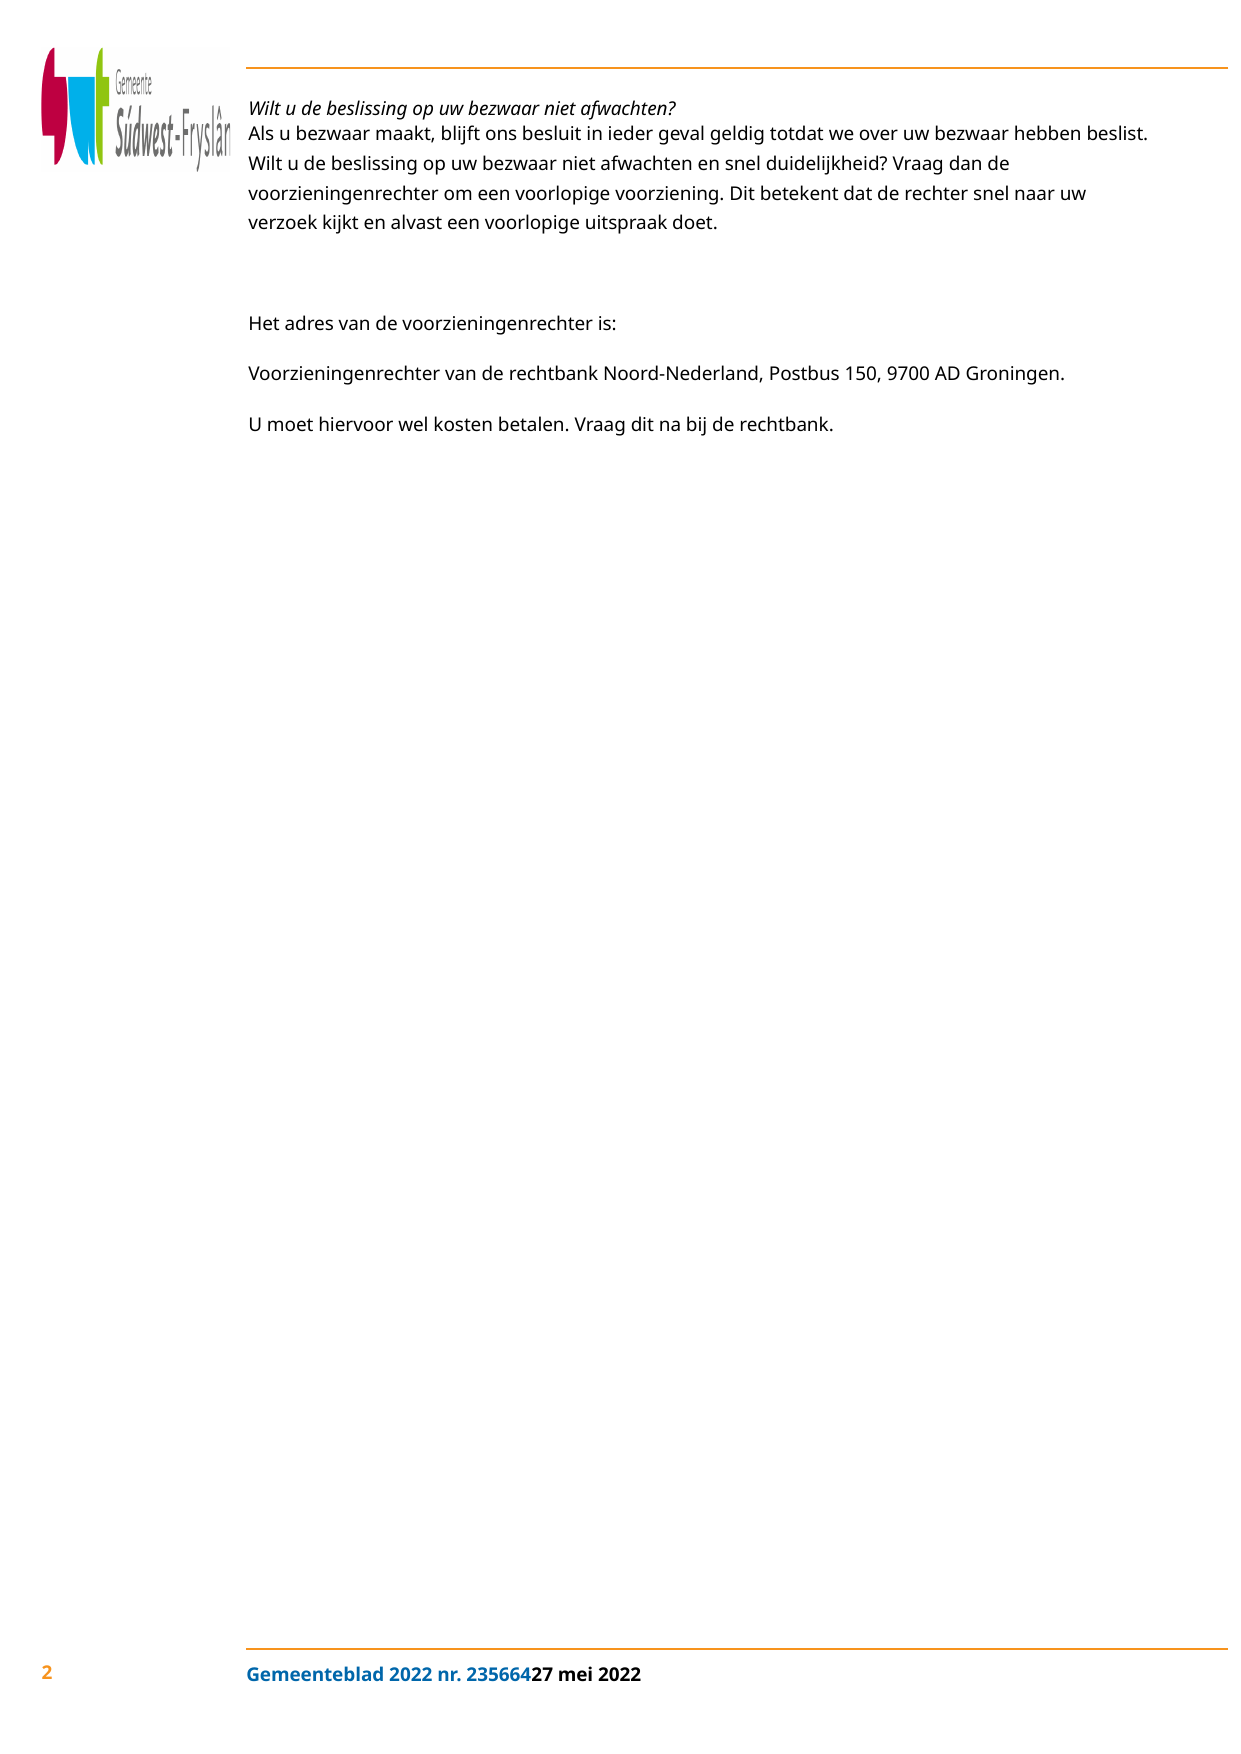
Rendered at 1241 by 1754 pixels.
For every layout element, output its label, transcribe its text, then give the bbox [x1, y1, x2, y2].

text Het adres van de voorzieningenrechter is: [248, 310, 1152, 336]
picture [41, 47, 231, 172]
text Als u bezwaar maakt, blijft ons besluit in ieder geval geldig totdat we over uw bezwaar hebben beslist. Wilt u de beslissing op uw bezwaar niet afwachten en snel duidelijkheid? Vraag dan de voorzieningenrechter om een voorlopige voorziening. Dit betekent dat de rechter snel naar uw verzoek kijkt en alvast een voorlopige uitspraak doet. [248, 121, 1152, 235]
text Wilt u de beslissing op uw bezwaar niet afwachten? [248, 95, 1152, 121]
text U moet hiervoor wel kosten betalen. Vraag dit na bij de rechtbank. [248, 411, 1152, 437]
text Voorzieningenrechter van de rechtbank Noord-Nederland, Postbus 150, 9700 AD Groningen. [248, 361, 1152, 386]
